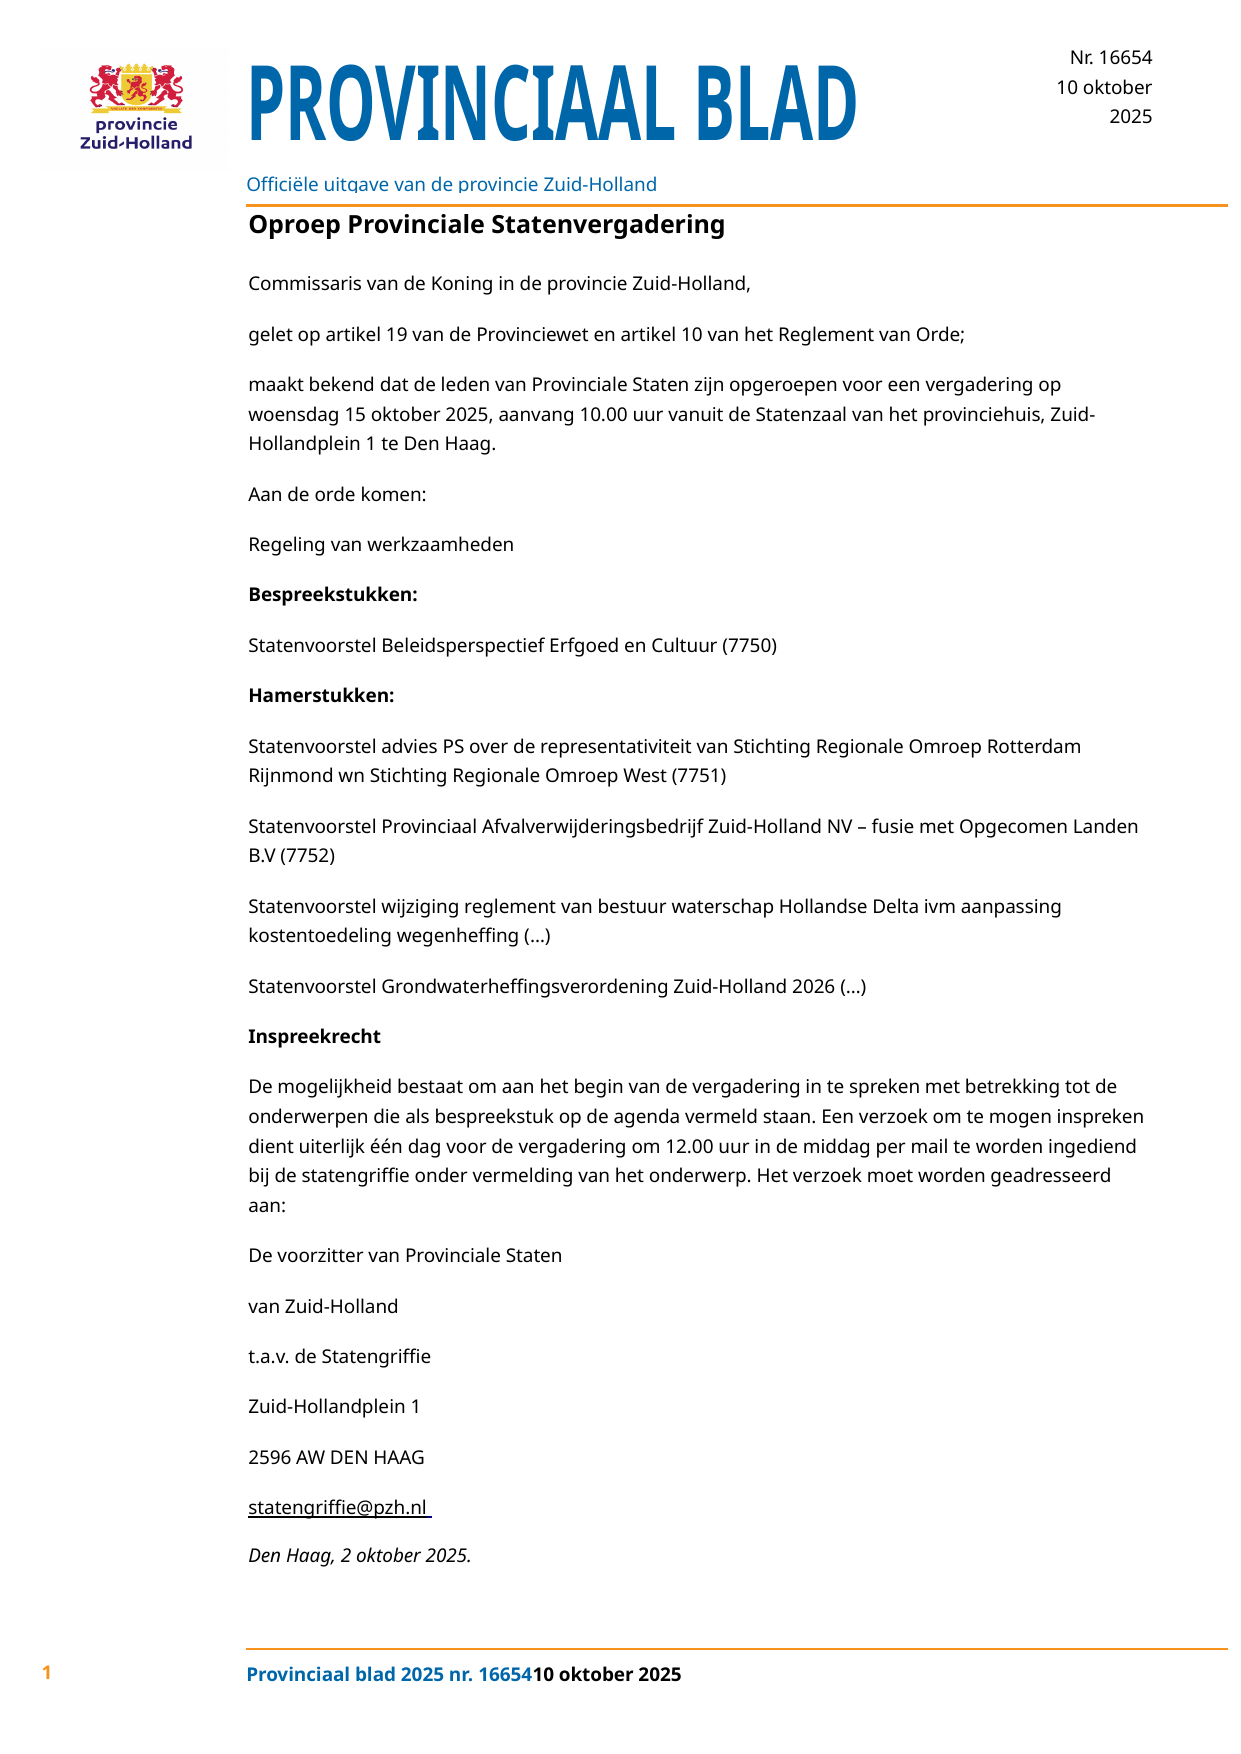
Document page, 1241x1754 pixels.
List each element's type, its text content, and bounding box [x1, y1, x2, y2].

text statengriffie@pzh.nl [248, 1494, 1152, 1520]
text De voorzitter van Provinciale Staten [248, 1242, 1152, 1268]
text De mogelijkheid bestaat om aan het begin van de vergadering in te spreken met betrekking tot de onderwerpen die als bespreekstuk op de agenda vermeld staan. Een verzoek om te mogen inspreken dient uiterlijk één dag voor de vergadering om 12.00 uur in de middag per mail te worden ingediend bij de statengriffie onder vermelding van het onderwerp. Het verzoek moet worden geadresseerd aan: [248, 1074, 1152, 1218]
text Statenvoorstel Beleidsperspectief Erfgoed en Cultuur (7750) [248, 632, 1152, 658]
text Regeling van werkzaamheden [248, 531, 1152, 557]
text van Zuid-Holland [248, 1293, 1152, 1318]
picture [41, 47, 231, 172]
text Oproep Provinciale Statenvergadering [248, 207, 1152, 241]
text Zuid-Hollandplein 1 [248, 1394, 1152, 1419]
text Inspreekrecht [248, 1023, 1152, 1049]
text Statenvoorstel wijziging reglement van bestuur waterschap Hollandse Delta ivm aanpassing kostentoedeling wegenheffing (…) [248, 893, 1152, 948]
text Hamerstukken: [248, 682, 1152, 708]
text Statenvoorstel Grondwaterheffingsverordening Zuid-Holland 2026 (…) [248, 973, 1152, 998]
text gelet op artikel 19 van de Provinciewet en artikel 10 van het Reglement van Orde; [248, 321, 1152, 346]
text Statenvoorstel advies PS over de representativiteit van Stichting Regionale Omroep Rotterdam Rijnmond wn Stichting Regionale Omroep West (7751) [248, 733, 1152, 788]
text Bespreekstukken: [248, 582, 1152, 607]
text Aan de orde komen: [248, 481, 1152, 506]
text Commissaris van de Koning in de provincie Zuid-Holland, [248, 270, 1152, 296]
text Statenvoorstel Provinciaal Afvalverwijderingsbedrijf Zuid-Holland NV – fusie met Opgecomen Landen B.V (7752) [248, 813, 1152, 868]
text t.a.v. de Statengriffie [248, 1343, 1152, 1369]
text Den Haag, 2 oktober 2025. [248, 1542, 1152, 1568]
text maakt bekend dat de leden van Provinciale Staten zijn opgeroepen voor een vergadering op woensdag 15 oktober 2025, aanvang 10.00 uur vanuit de Statenzaal van het provinciehuis, Zuid-Hollandplein 1 te Den Haag. [248, 371, 1152, 456]
text 2596 AW DEN HAAG [248, 1444, 1152, 1470]
